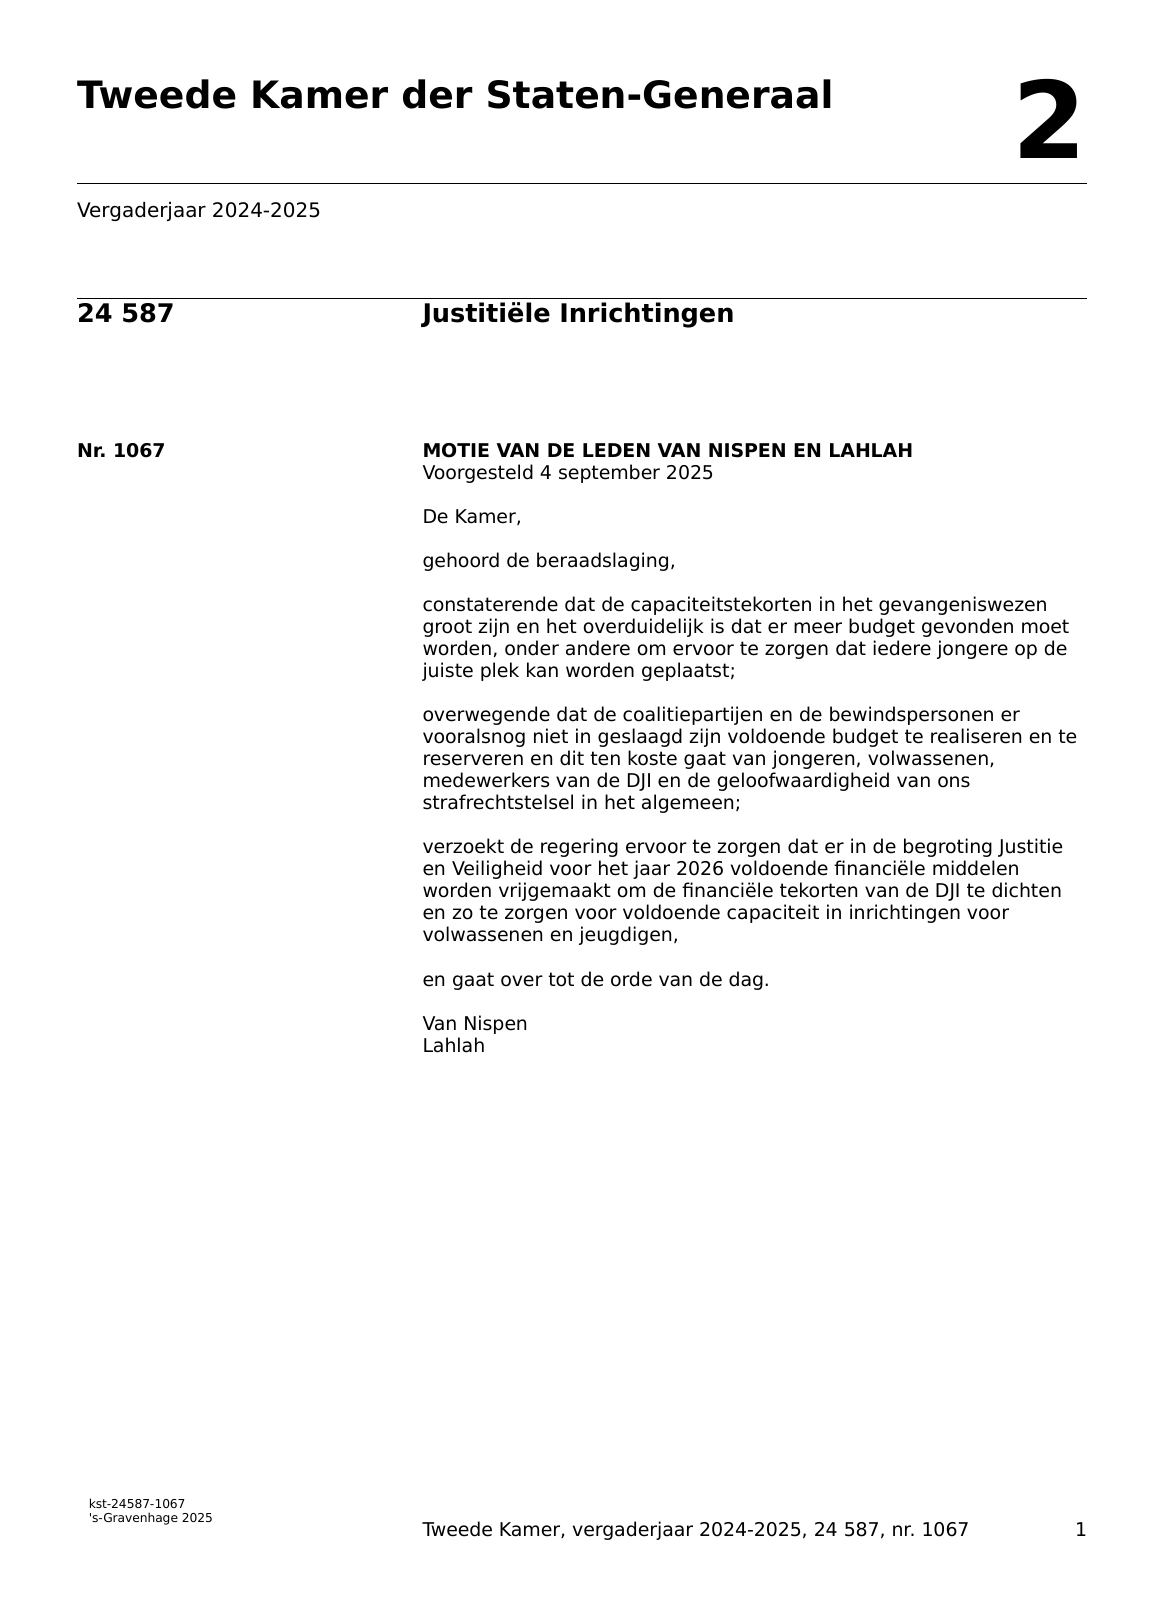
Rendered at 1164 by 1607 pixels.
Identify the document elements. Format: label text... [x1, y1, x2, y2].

table_header Tweede Kamer der Staten-Generaal [77, 59, 886, 183]
text gehoord de beraadslaging, [422, 550, 1087, 572]
text Van Nispen [422, 1013, 1087, 1034]
text Voorgesteld 4 september 2025 [422, 462, 1087, 484]
table_cell Vergaderjaar 2024-2025 [77, 184, 1087, 298]
table_header 2 [886, 59, 1087, 183]
text 's-Gravenhage 2025 [88, 1511, 323, 1525]
text verzoekt de regering ervoor te zorgen dat er in de begroting Justitie en Veiligheid voor het jaar 2026 voldoende financiële middelen worden vrijgemaakt om de financiële tekorten van de DJI te dichten en zo te zorgen voor voldoende capaciteit in inrichtingen voor volwassenen en jeugdigen, [422, 836, 1087, 946]
subtitle Nr. 1067 MOTIE VAN DE LEDEN VAN NISPEN EN LAHLAH [77, 440, 1087, 462]
text kst-24587-1067 [88, 1497, 323, 1511]
text De Kamer, [422, 506, 1087, 528]
subtitle 24 587 Justitiële Inrichtingen [77, 299, 1087, 329]
text constaterende dat de capaciteitstekorten in het gevangeniswezen groot zijn en het overduidelijk is dat er meer budget gevonden moet worden, onder andere om ervoor te zorgen dat iedere jongere op de juiste plek kan worden geplaatst; [422, 594, 1087, 682]
text overwegende dat de coalitiepartijen en de bewindspersonen er vooralsnog niet in geslaagd zijn voldoende budget te realiseren en te reserveren en dit ten koste gaat van jongeren, volwassenen, medewerkers van de DJI en de geloofwaardigheid van ons strafrechtstelsel in het algemeen; [422, 704, 1087, 814]
text Lahlah [422, 1034, 1087, 1057]
text en gaat over tot de orde van de dag. [422, 968, 1087, 990]
